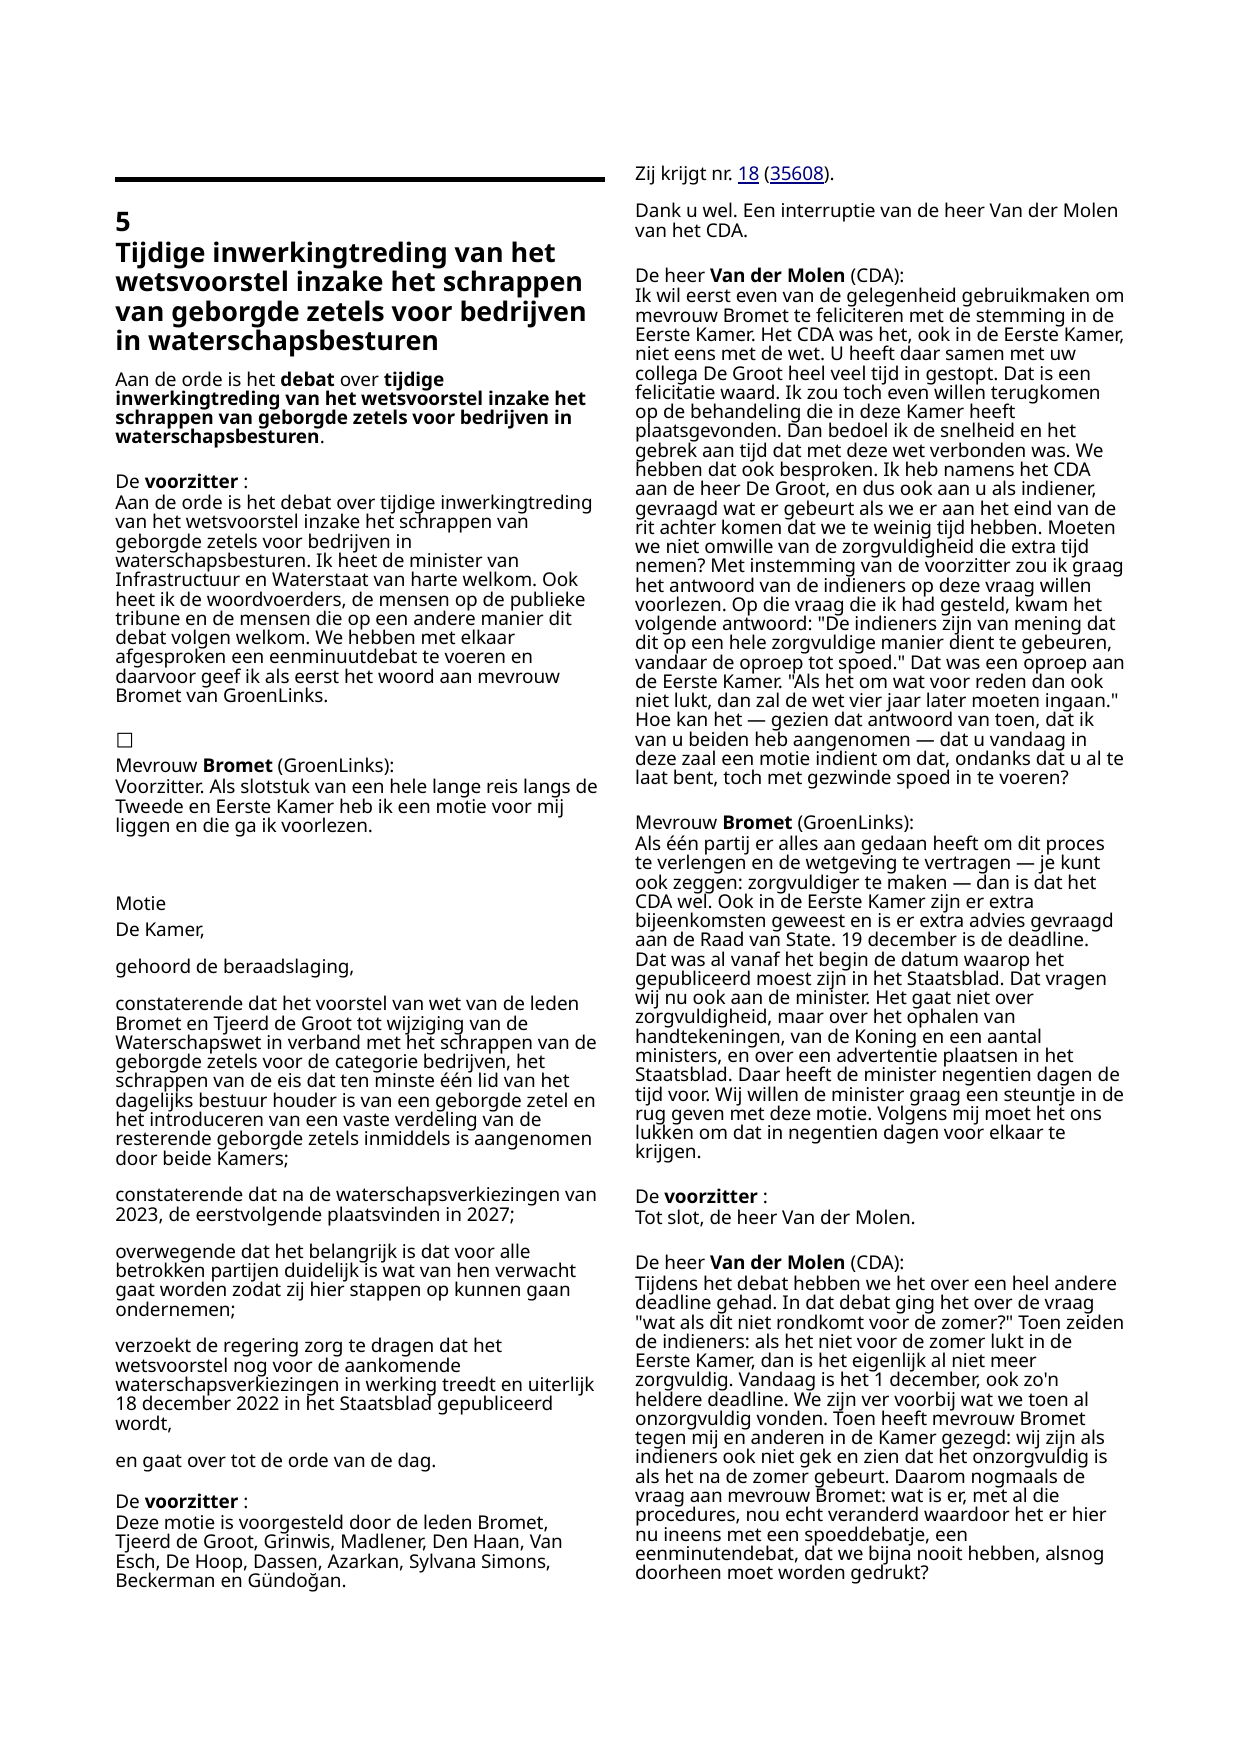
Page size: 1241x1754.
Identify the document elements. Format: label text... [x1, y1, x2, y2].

text Mevrouw Bromet (GroenLinks): [115, 753, 605, 778]
text De heer Van der Molen (CDA): [635, 262, 1125, 287]
text 5 [115, 203, 605, 239]
text Deze motie is voorgesteld door de leden Bromet, Tjeerd de Groot, Grinwis, Madlener, Den Haan, Van Esch, De Hoop, Dassen, Azarkan, Sylvana Simons, Beckerman en Gündoğan. [115, 1514, 605, 1591]
text De voorzitter : [115, 1488, 605, 1514]
text ⬜ [115, 727, 605, 753]
text Tijdens het debat hebben we het over een heel andere deadline gehad. In dat debat ging het over de vraag "wat als dit niet rondkomt voor de zomer?" Toen zeiden de indieners: als het niet voor de zomer lukt in de Eerste Kamer, dan is het eigenlijk al niet meer zorgvuldig. Vandaag is het 1 december, ook zo'n heldere deadline. We zijn ver voorbij wat we toen al onzorgvuldig vonden. Toen heeft mevrouw Bromet tegen mij en anderen in de Kamer gezegd: wij zijn als indieners ook niet gek en zien dat het onzorgvuldig is als het na de zomer gebeurt. Daarom nogmaals de vraag aan mevrouw Bromet: wat is er, met al die procedures, nou echt veranderd waardoor het er hier nu ineens met een spoeddebatje, een eenminutendebat, dat we bijna nooit hebben, alsnog doorheen moet worden gedrukt? [635, 1275, 1125, 1583]
text en gaat over tot de orde van de dag. [115, 1452, 605, 1471]
text Tijdige inwerkingtreding van het wetsvoorstel inzake het schrappen van geborgde zetels voor bedrijven in waterschapsbesturen [115, 239, 605, 371]
text De heer Van der Molen (CDA): [635, 1249, 1125, 1275]
text Als één partij er alles aan gedaan heeft om dit proces te verlengen en de wetgeving te vertragen — je kunt ook zeggen: zorgvuldiger te maken — dan is dat het CDA wel. Ook in de Eerste Kamer zijn er extra bijeenkomsten geweest en is er extra advies gevraagd aan de Raad van State. 19 december is de deadline. Dat was al vanaf het begin de datum waarop het gepubliceerd moest zijn in het Staatsblad. Dat vragen wij nu ook aan de minister. Het gaat niet over zorgvuldigheid, maar over het ophalen van handtekeningen, van de Koning en een aantal ministers, en over een advertentie plaatsen in het Staatsblad. Daar heeft de minister negentien dagen de tijd voor. Wij willen de minister graag een steuntje in de rug geven met deze motie. Volgens mij moet het ons lukken om dat in negentien dagen voor elkaar te krijgen. [635, 835, 1125, 1163]
text constaterende dat het voorstel van wet van de leden Bromet en Tjeerd de Groot tot wijziging van de Waterschapswet in verband met het schrappen van de geborgde zetels voor de categorie bedrijven, het schrappen van de eis dat ten minste één lid van het dagelijks bestuur houder is van een geborgde zetel en het introduceren van een vaste verdeling van de resterende geborgde zetels inmiddels is aangenomen door beide Kamers; [115, 995, 605, 1169]
text Tot slot, de heer Van der Molen. [635, 1209, 1125, 1228]
text Ik wil eerst even van de gelegenheid gebruikmaken om mevrouw Bromet te feliciteren met de stemming in de Eerste Kamer. Het CDA was het, ook in de Eerste Kamer, niet eens met de wet. U heeft daar samen met uw collega De Groot heel veel tijd in gestopt. Dat is een felicitatie waard. Ik zou toch even willen terugkomen op de behandeling die in deze Kamer heeft plaatsgevonden. Dan bedoel ik de snelheid en het gebrek aan tijd dat met deze wet verbonden was. We hebben dat ook besproken. Ik heb namens het CDA aan de heer De Groot, en dus ook aan u als indiener, gevraagd wat er gebeurt als we er aan het eind van de rit achter komen dat we te weinig tijd hebben. Moeten we niet omwille van de zorgvuldigheid die extra tijd nemen? Met instemming van de voorzitter zou ik graag het antwoord van de indieners op deze vraag willen voorlezen. Op die vraag die ik had gesteld, kwam het volgende antwoord: "De indieners zijn van mening dat dit op een hele zorgvuldige manier dient te gebeuren, vandaar de oproep tot spoed." Dat was een oproep aan de Eerste Kamer. "Als het om wat voor reden dan ook niet lukt, dan zal de wet vier jaar later moeten ingaan." Hoe kan het — gezien dat antwoord van toen, dat ik van u beiden heb aangenomen — dat u vandaag in deze zaal een motie indient om dat, ondanks dat u al te laat bent, toch met gezwinde spoed in te voeren? [635, 287, 1125, 788]
text verzoekt de regering zorg te dragen dat het wetsvoorstel nog voor de aankomende waterschapsverkiezingen in werking treedt en uiterlijk 18 december 2022 in het Staatsblad gepubliceerd wordt, [115, 1337, 605, 1434]
text Voorzitter. Als slotstuk van een hele lange reis langs de Tweede en Eerste Kamer heb ik een motie voor mij liggen en die ga ik voorlezen. [115, 778, 605, 836]
text Motie [115, 890, 605, 915]
text gehoord de beraadslaging, [115, 958, 605, 978]
text Zij krijgt nr. 18 (35608). [635, 165, 1125, 184]
text constaterende dat na de waterschapsverkiezingen van 2023, de eerstvolgende plaatsvinden in 2027; [115, 1186, 605, 1225]
text Mevrouw Bromet (GroenLinks): [635, 809, 1125, 835]
text Dank u wel. Een interruptie van de heer Van der Molen van het CDA. [635, 202, 1125, 241]
text De voorzitter : [635, 1183, 1125, 1209]
text De Kamer, [115, 921, 605, 941]
text De voorzitter : [115, 468, 605, 494]
text Aan de orde is het debat over tijdige inwerkingtreding van het wetsvoorstel inzake het schrappen van geborgde zetels voor bedrijven in waterschapsbesturen. Ik heet de minister van Infrastructuur en Waterstaat van harte welkom. Ook heet ik de woordvoerders, de mensen op de publieke tribune en de mensen die op een andere manier dit debat volgen welkom. We hebben met elkaar afgesproken een eenminuutdebat te voeren en daarvoor geef ik als eerst het woord aan mevrouw Bromet van GroenLinks. [115, 494, 605, 706]
text overwegende dat het belangrijk is dat voor alle betrokken partijen duidelijk is wat van hen verwacht gaat worden zodat zij hier stappen op kunnen gaan ondernemen; [115, 1243, 605, 1320]
text Aan de orde is het debat over tijdige inwerkingtreding van het wetsvoorstel inzake het schrappen van geborgde zetels voor bedrijven in waterschapsbesturen. [115, 371, 605, 448]
